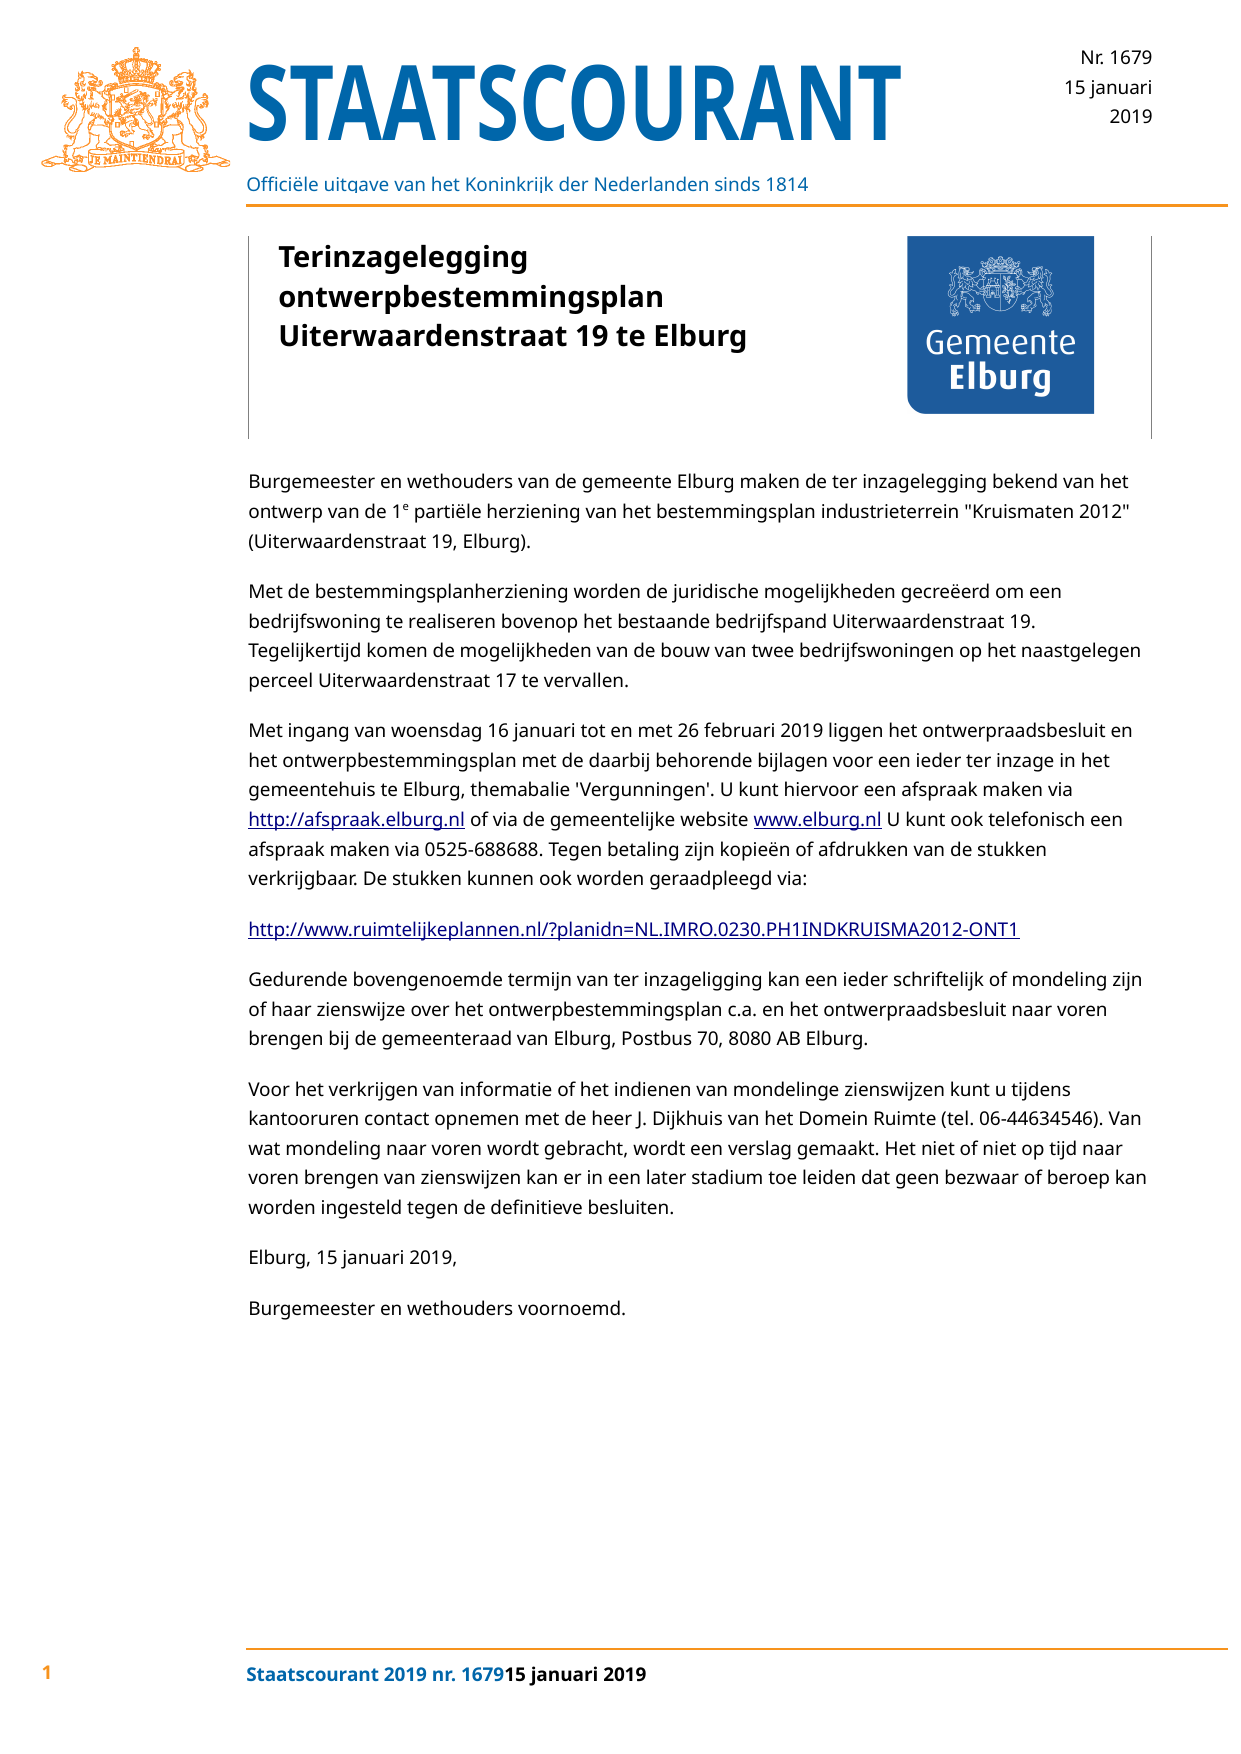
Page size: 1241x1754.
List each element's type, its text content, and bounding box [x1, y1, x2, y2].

text Burgemeester en wethouders voornoemd. [248, 1295, 1152, 1321]
text Met de bestemmingsplanherziening worden de juridische mogelijkheden gecreëerd om een bedrijfswoning te realiseren bovenop het bestaande bedrijfspand Uiterwaardenstraat 19. Tegelijkertijd komen de mogelijkheden van de bouw van twee bedrijfswoningen op het naastgelegen perceel Uiterwaardenstraat 17 te vervallen. [248, 578, 1152, 693]
text Voor het verkrijgen van informatie of het indienen van mondelinge zienswijzen kunt u tijdens kantooruren contact opnemen met de heer J. Dijkhuis van het Domein Ruimte (tel. 06-44634546). Van wat mondeling naar voren wordt gebracht, wordt een verslag gemaakt. Het niet of niet op tijd naar voren brengen van zienswijzen kan er in een later stadium toe leiden dat geen bezwaar of beroep kan worden ingesteld tegen de definitieve besluiten. [248, 1076, 1152, 1220]
table_header [850, 414, 1151, 439]
picture [907, 236, 1095, 414]
text Elburg, 15 januari 2019, [248, 1244, 1152, 1270]
text http://www.ruimtelijkeplannen.nl/?planidn=NL.IMRO.0230.PH1INDKRUISMA2012-ONT1 [248, 916, 1152, 941]
table_header Terinzagelegging ontwerpbestemmingsplan Uiterwaardenstraat 19 te Elburg [249, 236, 850, 439]
table_header [1095, 236, 1151, 413]
text Met ingang van woensdag 16 januari tot en met 26 februari 2019 liggen het ontwerpraadsbesluit en het ontwerpbestemmingsplan met de daarbij behorende bijlagen voor een ieder ter inzage in het gemeentehuis te Elburg, themabalie 'Vergunningen'. U kunt hiervoor een afspraak maken via http://afspraak.elburg.nl of via de gemeentelijke website www.elburg.nl U kunt ook telefonisch een afspraak maken via 0525-688688. Tegen betaling zijn kopieën of afdrukken van de stukken verkrijgbaar. De stukken kunnen ook worden geraadpleegd via: [248, 717, 1152, 891]
text Gedurende bovengenoemde termijn van ter inzageligging kan een ieder schriftelijk of mondeling zijn of haar zienswijze over het ontwerpbestemmingsplan c.a. en het ontwerpraadsbesluit naar voren brengen bij de gemeenteraad van Elburg, Postbus 70, 8080 AB Elburg. [248, 966, 1152, 1051]
table_header [850, 236, 907, 413]
picture [41, 47, 231, 172]
text Burgemeester en wethouders van de gemeente Elburg maken de ter inzagelegging bekend van het ontwerp van de 1e partiële herziening van het bestemmingsplan industrieterrein "Kruismaten 2012" (Uiterwaardenstraat 19, Elburg). [248, 469, 1152, 553]
